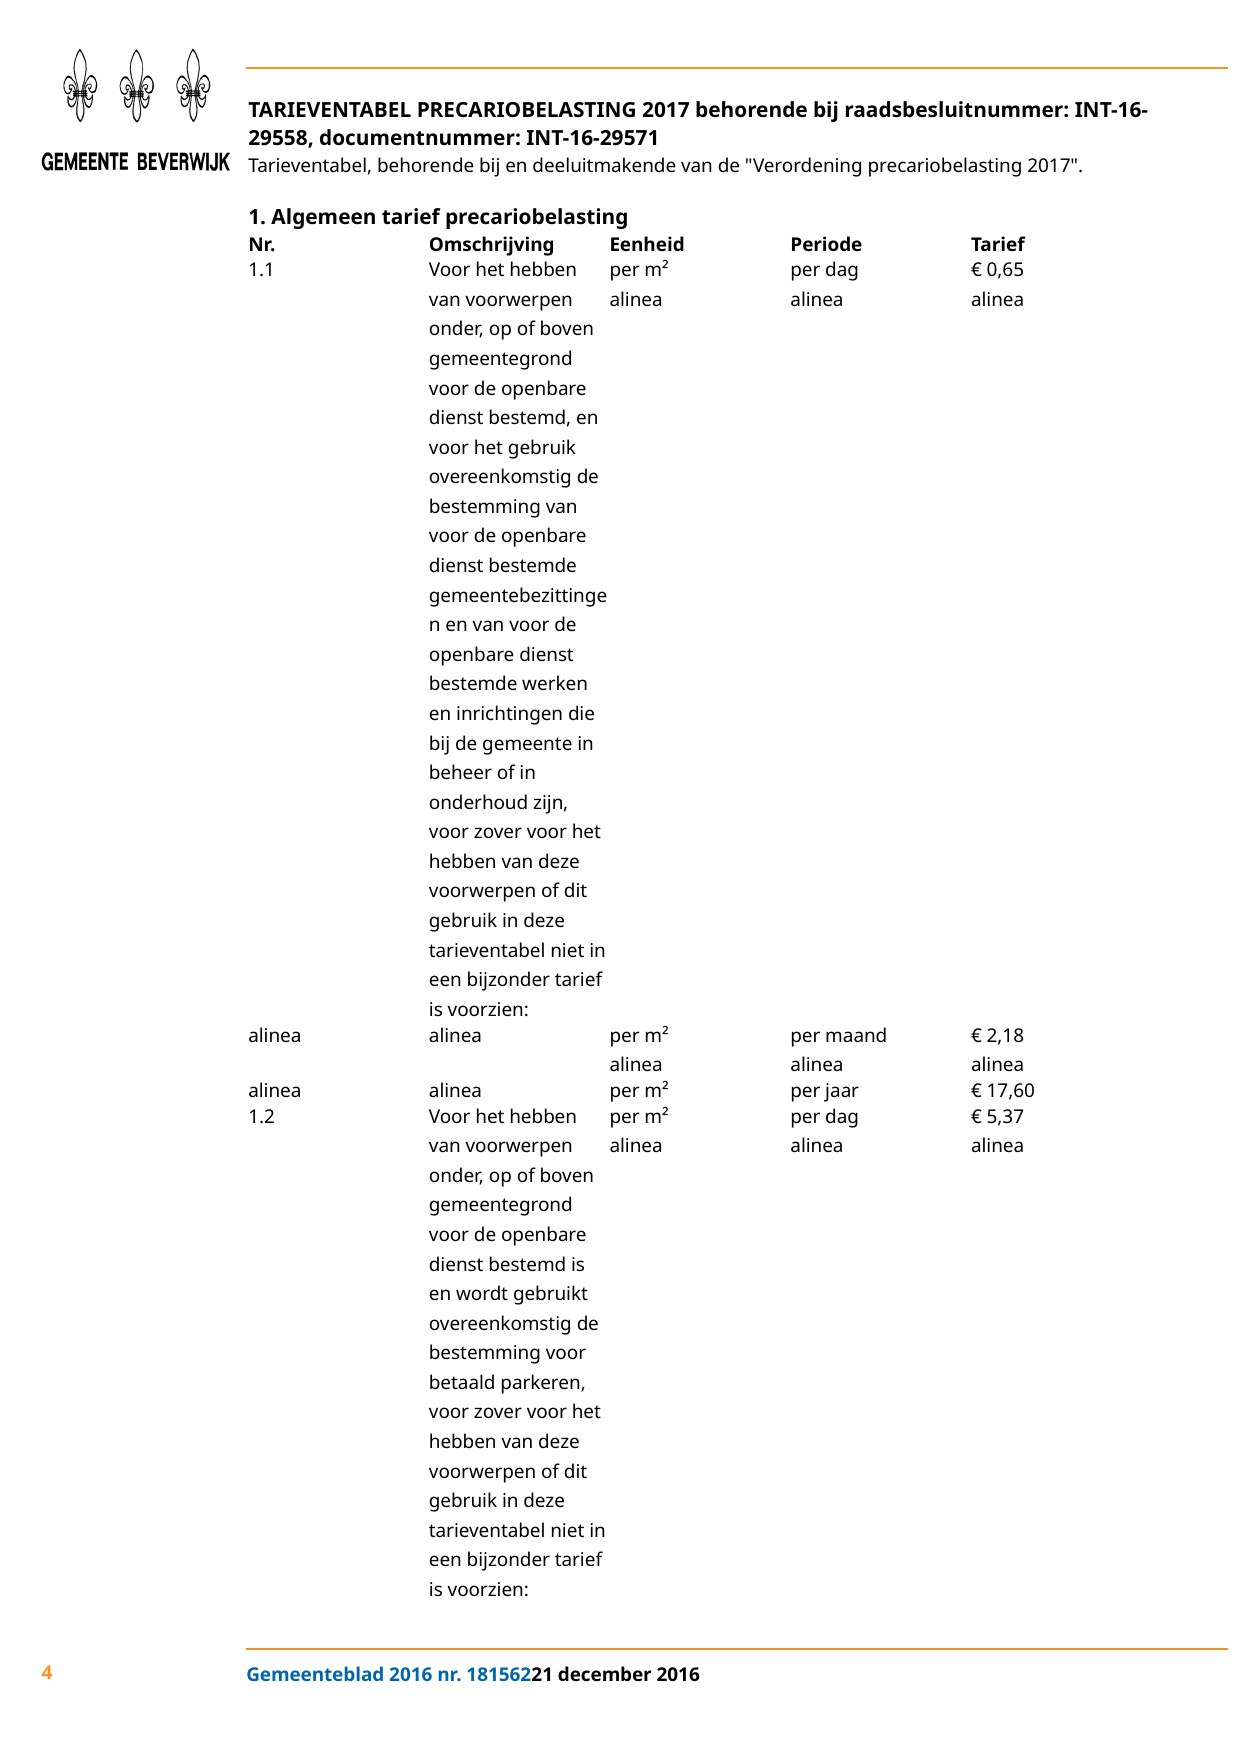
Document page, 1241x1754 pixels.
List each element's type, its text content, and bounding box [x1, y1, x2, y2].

table_cell € 0,65 alinea [971, 256, 1152, 1022]
table_cell per dag alinea [790, 256, 971, 1022]
text Tarieventabel, behorende bij en deeluitmakende van de "Verordening precariobelasting 2017". [248, 152, 1152, 177]
text TARIEVENTABEL PRECARIOBELASTING 2017 behorende bij raadsbesluitnummer: INT-16-29558, documentnummer: INT-16-29571 [248, 95, 1152, 152]
table_cell per m² alinea [609, 1022, 790, 1077]
table_cell € 2,18 alinea [971, 1022, 1152, 1077]
table_header Periode [790, 231, 971, 256]
table_cell per jaar [790, 1077, 971, 1103]
table_cell € 17,60 [971, 1077, 1152, 1103]
table_header Nr. [248, 231, 429, 256]
table_cell alinea [248, 1077, 429, 1103]
table_cell per m² alinea [609, 256, 790, 1022]
table_cell Voor het hebben van voorwerpen onder, op of boven gemeentegrond voor de openbare dienst bestemd is en wordt gebruikt overeenkomstig de bestemming voor betaald parkeren, voor zover voor het hebben van deze voorwerpen of dit gebruik in deze tarieventabel niet in een bijzonder tarief is voorzien: [429, 1103, 609, 1602]
picture [41, 47, 231, 172]
table_cell per maand alinea [790, 1022, 971, 1077]
text 1. Algemeen tarief precariobelasting [248, 202, 1152, 231]
table_cell alinea [429, 1022, 609, 1077]
table_cell 1.2 [248, 1103, 429, 1602]
table_cell € 5,37 alinea [971, 1103, 1152, 1602]
table_cell Voor het hebben van voorwerpen onder, op of boven gemeentegrond voor de openbare dienst bestemd, en voor het gebruik overeenkomstig de bestemming van voor de openbare dienst bestemde gemeentebezittingen en van voor de openbare dienst bestemde werken en inrichtingen die bij de gemeente in beheer of in onderhoud zijn, voor zover voor het hebben van deze voorwerpen of dit gebruik in deze tarieventabel niet in een bijzonder tarief is voorzien: [429, 256, 609, 1022]
table_cell per m² alinea [609, 1103, 790, 1602]
table_cell alinea [429, 1077, 609, 1103]
table_cell 1.1 [248, 256, 429, 1022]
table_cell per dag alinea [790, 1103, 971, 1602]
table_header Eenheid [609, 231, 790, 256]
table_header Omschrijving [429, 231, 609, 256]
table_cell alinea [248, 1022, 429, 1077]
table_header Tarief [971, 231, 1152, 256]
table_cell per m² [609, 1077, 790, 1103]
